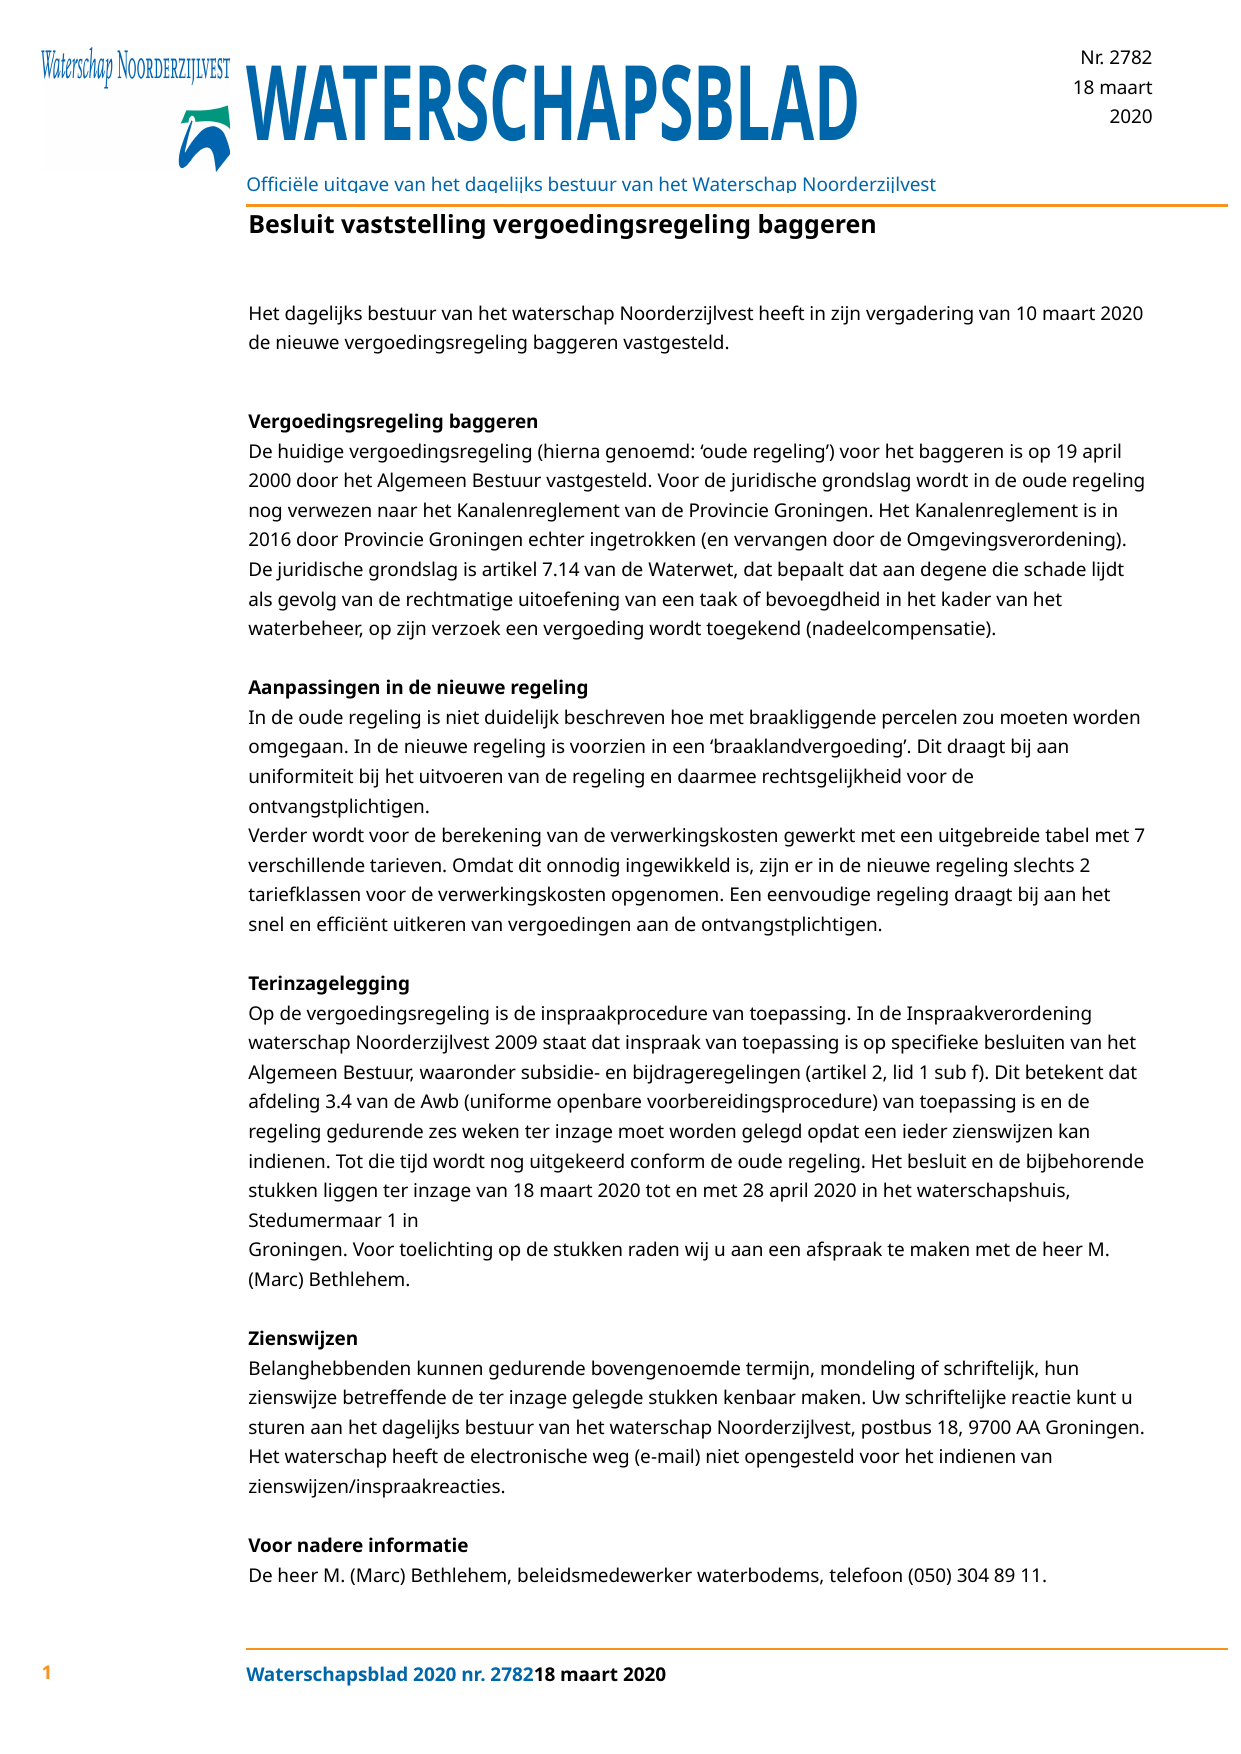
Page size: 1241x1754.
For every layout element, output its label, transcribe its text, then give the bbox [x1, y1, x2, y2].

text Voor nadere informatie [248, 1532, 1152, 1558]
text In de oude regeling is niet duidelijk beschreven hoe met braakliggende percelen zou moeten worden omgegaan. In de nieuwe regeling is voorzien in een ‘braaklandvergoeding’. Dit draagt bij aan uniformiteit bij het uitvoeren van de regeling en daarmee rechtsgelijkheid voor de ontvangstplichtigen. [248, 704, 1152, 819]
text Zienswijzen [248, 1325, 1152, 1351]
text De huidige vergoedingsregeling (hierna genoemd: ‘oude regeling’) voor het baggeren is op 19 april 2000 door het Algemeen Bestuur vastgesteld. Voor de juridische grondslag wordt in de oude regeling nog verwezen naar het Kanalenreglement van de Provincie Groningen. Het Kanalenreglement is in 2016 door Provincie Groningen echter ingetrokken (en vervangen door de Omgevingsverordening). [248, 438, 1152, 552]
text Groningen. Voor toelichting op de stukken raden wij u aan een afspraak te maken met de heer M. (Marc) Bethlehem. [248, 1237, 1152, 1292]
picture [41, 47, 231, 172]
text Op de vergoedingsregeling is de inspraakprocedure van toepassing. In de Inspraakverordening [248, 1000, 1152, 1026]
text Vergoedingsregeling baggeren [248, 408, 1152, 434]
text Belanghebbenden kunnen gedurende bovengenoemde termijn, mondeling of schriftelijk, hun zienswijze betreffende de ter inzage gelegde stukken kenbaar maken. Uw schriftelijke reactie kunt u sturen aan het dagelijks bestuur van het waterschap Noorderzijlvest, postbus 18, 9700 AA Groningen. Het waterschap heeft de electronische weg (e-mail) niet opengesteld voor het indienen van zienswijzen/inspraakreacties. [248, 1355, 1152, 1499]
text De juridische grondslag is artikel 7.14 van de Waterwet, dat bepaalt dat aan degene die schade lijdt als gevolg van de rechtmatige uitoefening van een taak of bevoegdheid in het kader van het waterbeheer, op zijn verzoek een vergoeding wordt toegekend (nadeelcompensatie). [248, 556, 1152, 641]
text Verder wordt voor de berekening van de verwerkingskosten gewerkt met een uitgebreide tabel met 7 verschillende tarieven. Omdat dit onnodig ingewikkeld is, zijn er in de nieuwe regeling slechts 2 [248, 822, 1152, 878]
text tariefklassen voor de verwerkingskosten opgenomen. Een eenvoudige regeling draagt bij aan het snel en efficiënt uitkeren van vergoedingen aan de ontvangstplichtigen. [248, 882, 1152, 937]
text Besluit vaststelling vergoedingsregeling baggeren [248, 207, 1152, 241]
text Aanpassingen in de nieuwe regeling [248, 674, 1152, 700]
text waterschap Noorderzijlvest 2009 staat dat inspraak van toepassing is op specifieke besluiten van het Algemeen Bestuur, waaronder subsidie- en bijdrageregelingen (artikel 2, lid 1 sub f). Dit betekent dat afdeling 3.4 van de Awb (uniforme openbare voorbereidingsprocedure) van toepassing is en de regeling gedurende zes weken ter inzage moet worden gelegd opdat een ieder zienswijzen kan indienen. Tot die tijd wordt nog uitgekeerd conform de oude regeling. Het besluit en de bijbehorende stukken liggen ter inzage van 18 maart 2020 tot en met 28 april 2020 in het waterschapshuis, Stedumermaar 1 in [248, 1029, 1152, 1233]
text De heer M. (Marc) Bethlehem, beleidsmedewerker waterbodems, telefoon (050) 304 89 11. [248, 1562, 1152, 1588]
text Het dagelijks bestuur van het waterschap Noorderzijlvest heeft in zijn vergadering van 10 maart 2020 de nieuwe vergoedingsregeling baggeren vastgesteld. [248, 300, 1152, 355]
text Terinzagelegging [248, 970, 1152, 996]
